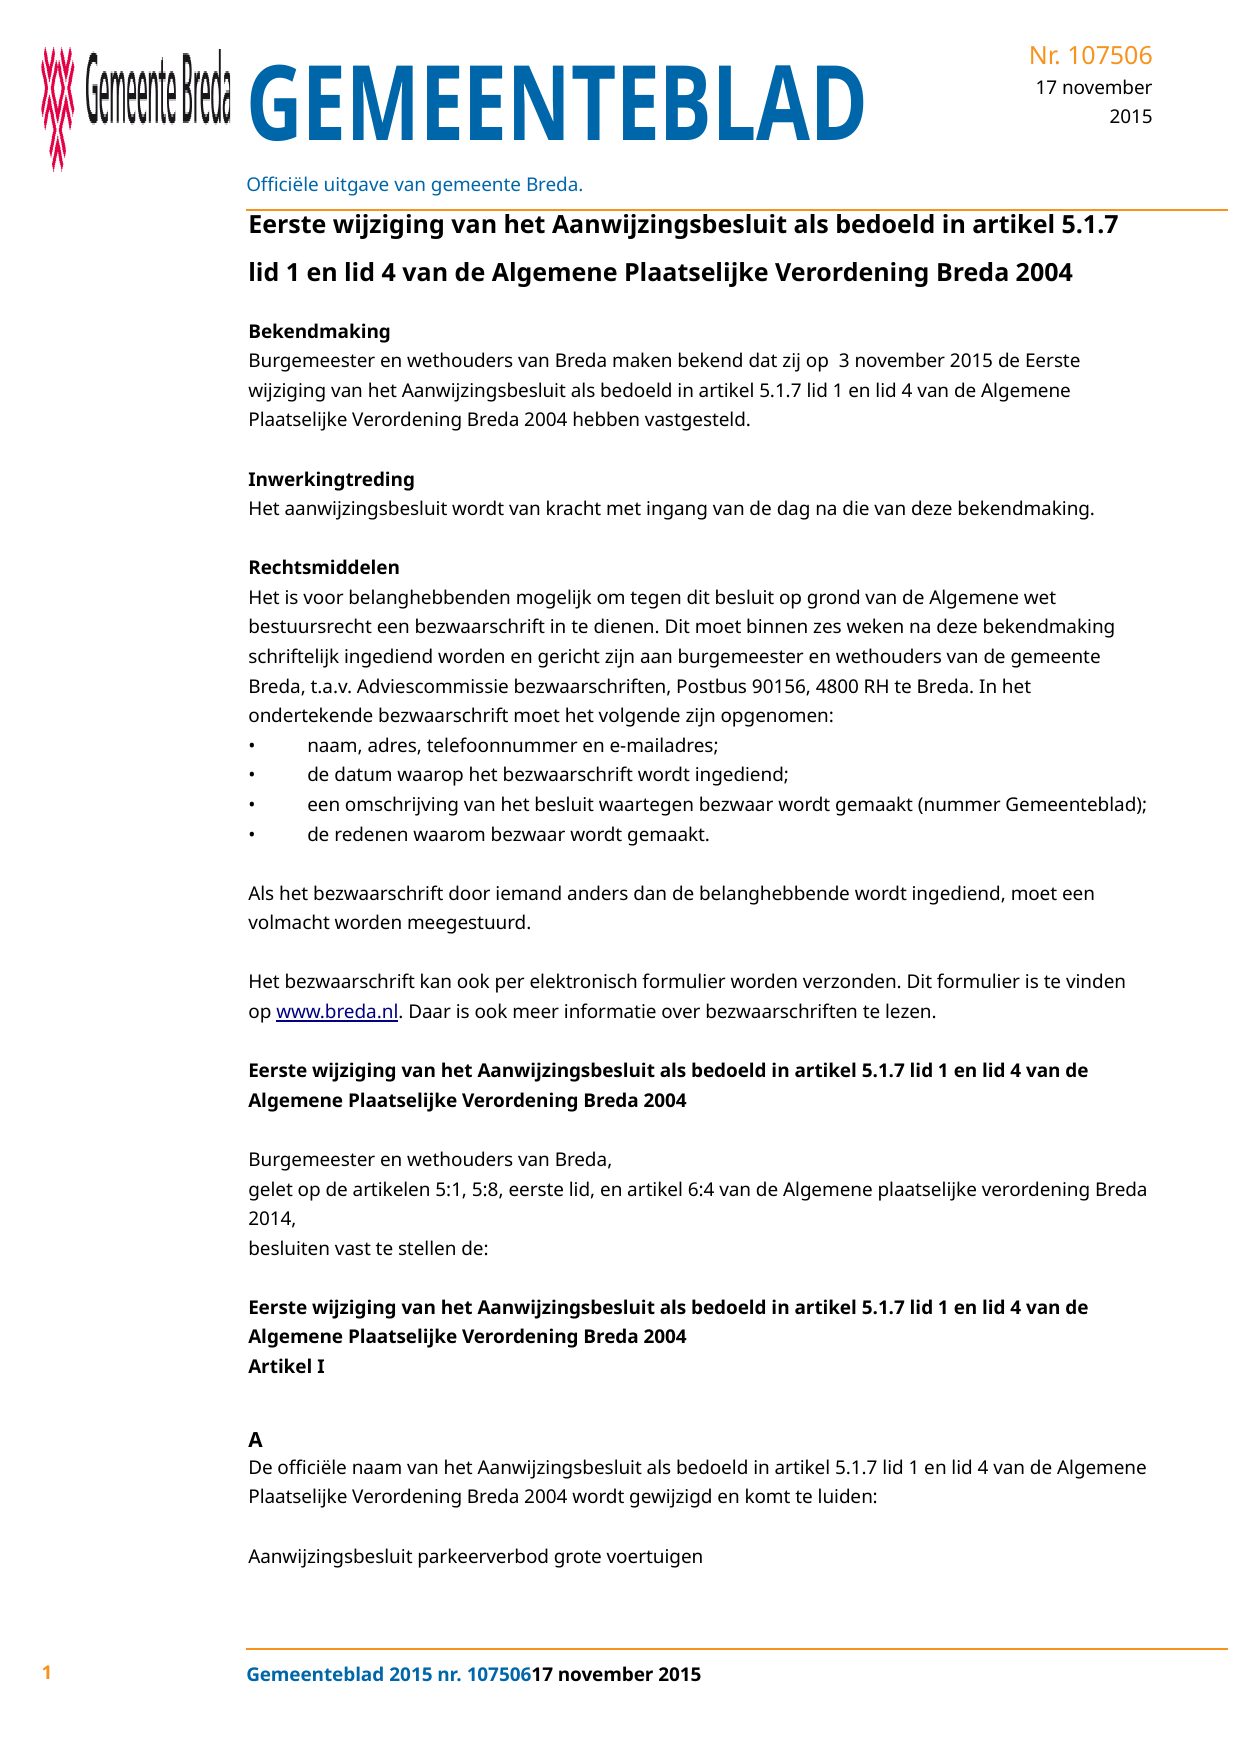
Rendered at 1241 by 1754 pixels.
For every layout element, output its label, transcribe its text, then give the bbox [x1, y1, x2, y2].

text Rechtsmiddelen [248, 554, 1152, 580]
text Burgemeester en wethouders van Breda maken bekend dat zij op 3 november 2015 de Eerste wijziging van het Aanwijzingsbesluit als bedoeld in artikel 5.1.7 lid 1 en lid 4 van de Algemene Plaatselijke Verordening Breda 2004 hebben vastgesteld. [248, 347, 1152, 432]
text besluiten vast te stellen de: [248, 1235, 1152, 1261]
picture [41, 47, 231, 172]
list een omschrijving van het besluit waartegen bezwaar wordt gemaakt (nummer Gemeenteblad); [248, 791, 1152, 817]
text Inwerkingtreding [248, 466, 1152, 492]
list naam, adres, telefoonnummer en e-mailadres; [248, 732, 1152, 758]
text Als het bezwaarschrift door iemand anders dan de belanghebbende wordt ingediend, moet een volmacht worden meegestuurd. [248, 880, 1152, 935]
text Aanwijzingsbesluit parkeerverbod grote voertuigen [248, 1543, 1152, 1568]
text A [248, 1426, 1152, 1454]
text Eerste wijziging van het Aanwijzingsbesluit als bedoeld in artikel 5.1.7 lid 1 en lid 4 van de Algemene Plaatselijke Verordening Breda 2004 [248, 1057, 1152, 1113]
text Burgemeester en wethouders van Breda, [248, 1146, 1152, 1172]
text Artikel I [248, 1353, 1152, 1379]
list de datum waarop het bezwaarschrift wordt ingediend; [248, 762, 1152, 787]
text Het bezwaarschrift kan ook per elektronisch formulier worden verzonden. Dit formulier is te vinden op www.breda.nl. Daar is ook meer informatie over bezwaarschriften te lezen. [248, 969, 1152, 1024]
text Eerste wijziging van het Aanwijzingsbesluit als bedoeld in artikel 5.1.7 lid 1 en lid 4 van de Algemene Plaatselijke Verordening Breda 2004 [248, 1294, 1152, 1349]
text Het is voor belanghebbenden mogelijk om tegen dit besluit op grond van de Algemene wet bestuursrecht een bezwaarschrift in te dienen. Dit moet binnen zes weken na deze bekendmaking schriftelijk ingediend worden en gericht zijn aan burgemeester en wethouders van de gemeente Breda, t.a.v. Adviescommissie bezwaarschriften, Postbus 90156, 4800 RH te Breda. In het ondertekende bezwaarschrift moet het volgende zijn opgenomen: [248, 584, 1152, 728]
text gelet op de artikelen 5:1, 5:8, eerste lid, en artikel 6:4 van de Algemene plaatselijke verordening Breda 2014, [248, 1176, 1152, 1231]
text Eerste wijziging van het Aanwijzingsbesluit als bedoeld in artikel 5.1.7 lid 1 en lid 4 van de Algemene Plaatselijke Verordening Breda 2004 [248, 211, 1152, 288]
list de redenen waarom bezwaar wordt gemaakt. [248, 821, 1152, 847]
text Het aanwijzingsbesluit wordt van kracht met ingang van de dag na die van deze bekendmaking. [248, 495, 1152, 521]
text De officiële naam van het Aanwijzingsbesluit als bedoeld in artikel 5.1.7 lid 1 en lid 4 van de Algemene Plaatselijke Verordening Breda 2004 wordt gewijzigd en komt te luiden: [248, 1454, 1152, 1509]
text Bekendmaking [248, 318, 1152, 344]
